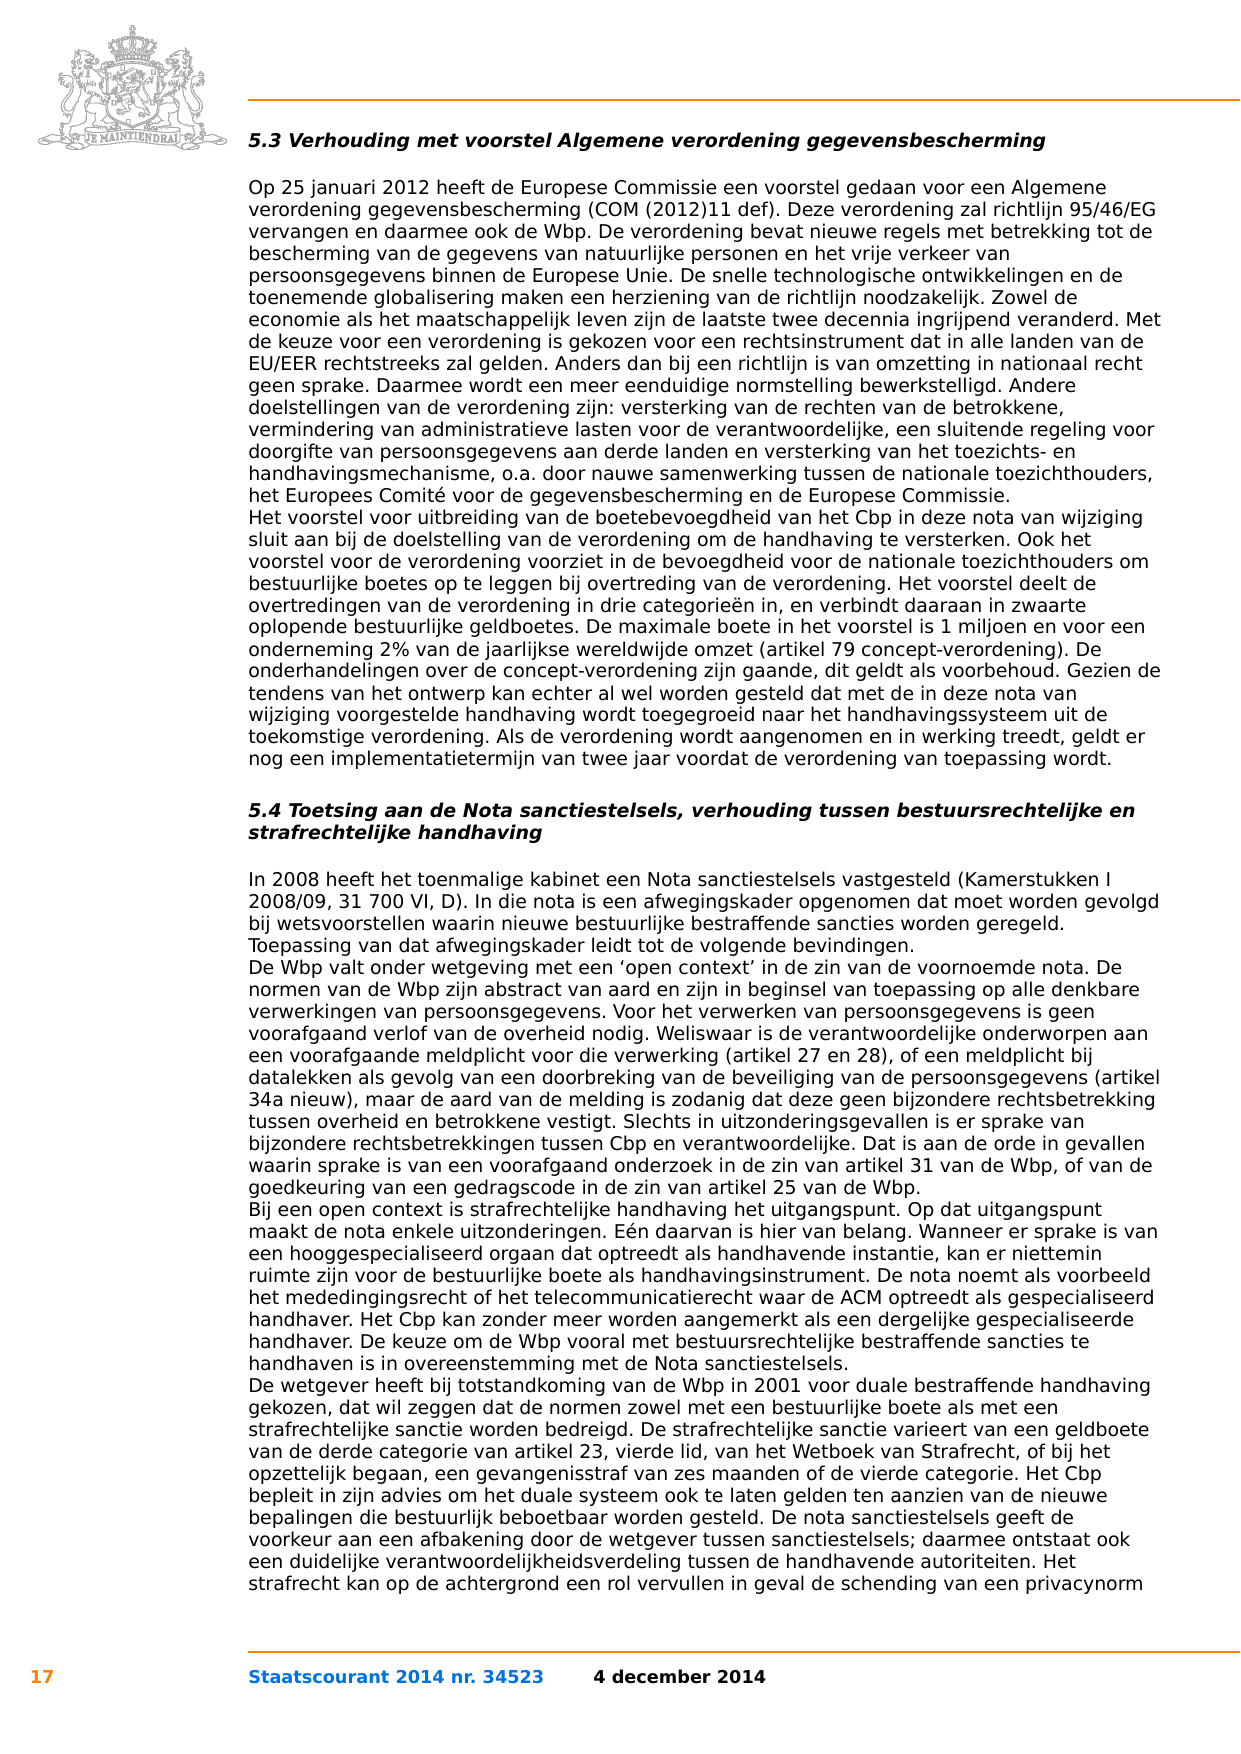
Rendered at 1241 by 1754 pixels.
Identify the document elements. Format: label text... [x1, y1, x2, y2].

text Het voorstel voor uitbreiding van de boetebevoegdheid van het Cbp in deze nota van wijziging sluit aan bij de doelstelling van de verordening om de handhaving te versterken. Ook het voorstel voor de verordening voorziet in de bevoegdheid voor de nationale toezichthouders om bestuurlijke boetes op te leggen bij overtreding van de verordening. Het voorstel deelt de overtredingen van de verordening in drie categorieën in, en verbindt daaraan in zwaarte oplopende bestuurlijke geldboetes. De maximale boete in het voorstel is 1 miljoen en voor een onderneming 2% van de jaarlijkse wereldwijde omzet (artikel 79 concept-verordening). De onderhandelingen over de concept-verordening zijn gaande, dit geldt als voorbehoud. Gezien de tendens van het ontwerp kan echter al wel worden gesteld dat met de in deze nota van wijziging voorgestelde handhaving wordt toegegroeid naar het handhavingssysteem uit de toekomstige verordening. Als de verordening wordt aangenomen en in werking treedt, geldt er nog een implementatietermijn van twee jaar voordat de verordening van toepassing wordt. [248, 507, 1163, 770]
text In 2008 heeft het toenmalige kabinet een Nota sanctiestelsels vastgesteld (Kamerstukken I 2008/09, 31 700 VI, D). In die nota is een afwegingskader opgenomen dat moet worden gevolgd bij wetsvoorstellen waarin nieuwe bestuurlijke bestraffende sancties worden geregeld. Toepassing van dat afwegingskader leidt tot de volgende bevindingen. [248, 869, 1163, 957]
subtitle 5.4 Toetsing aan de Nota sanctiestelsels, verhouding tussen bestuursrechtelijke en strafrechtelijke handhaving [248, 800, 1163, 844]
text Bij een open context is strafrechtelijke handhaving het uitgangspunt. Op dat uitgangspunt maakt de nota enkele uitzonderingen. Eén daarvan is hier van belang. Wanneer er sprake is van een hooggespecialiseerd orgaan dat optreedt als handhavende instantie, kan er niettemin ruimte zijn voor de bestuurlijke boete als handhavingsinstrument. De nota noemt als voorbeeld het mededingingsrecht of het telecommunicatierecht waar de ACM optreedt als gespecialiseerd handhaver. Het Cbp kan zonder meer worden aangemerkt als een dergelijke gespecialiseerde handhaver. De keuze om de Wbp vooral met bestuursrechtelijke bestraffende sancties te handhaven is in overeenstemming met de Nota sanctiestelsels. [248, 1199, 1163, 1375]
text De Wbp valt onder wetgeving met een ‘open context’ in de zin van de voornoemde nota. De normen van de Wbp zijn abstract van aard en zijn in beginsel van toepassing op alle denkbare verwerkingen van persoonsgegevens. Voor het verwerken van persoonsgegevens is geen voorafgaand verlof van de overheid nodig. Weliswaar is de verantwoordelijke onderworpen aan een voorafgaande meldplicht voor die verwerking (artikel 27 en 28), of een meldplicht bij datalekken als gevolg van een doorbreking van de beveiliging van de persoonsgegevens (artikel 34a nieuw), maar de aard van de melding is zodanig dat deze geen bijzondere rechtsbetrekking tussen overheid en betrokkene vestigt. Slechts in uitzonderingsgevallen is er sprake van bijzondere rechtsbetrekkingen tussen Cbp en verantwoordelijke. Dat is aan de orde in gevallen waarin sprake is van een voorafgaand onderzoek in de zin van artikel 31 van de Wbp, of van de goedkeuring van een gedragscode in de zin van artikel 25 van de Wbp. [248, 957, 1163, 1199]
picture [38, 25, 227, 150]
text De wetgever heeft bij totstandkoming van de Wbp in 2001 voor duale bestraffende handhaving gekozen, dat wil zeggen dat de normen zowel met een bestuurlijke boete als met een strafrechtelijke sanctie worden bedreigd. De strafrechtelijke sanctie varieert van een geldboete van de derde categorie van artikel 23, vierde lid, van het Wetboek van Strafrecht, of bij het opzettelijk begaan, een gevangenisstraf van zes maanden of de vierde categorie. Het Cbp bepleit in zijn advies om het duale systeem ook te laten gelden ten aanzien van de nieuwe bepalingen die bestuurlijk beboetbaar worden gesteld. De nota sanctiestelsels geeft de voorkeur aan een afbakening door de wetgever tussen sanctiestelsels; daarmee ontstaat ook een duidelijke verantwoordelijkheidsverdeling tussen de handhavende autoriteiten. Het strafrecht kan op de achtergrond een rol vervullen in geval de schending van een privacynorm [248, 1375, 1163, 1594]
text Op 25 januari 2012 heeft de Europese Commissie een voorstel gedaan voor een Algemene verordening gegevensbescherming (COM (2012)11 def). Deze verordening zal richtlijn 95/46/EG vervangen en daarmee ook de Wbp. De verordening bevat nieuwe regels met betrekking tot de bescherming van de gegevens van natuurlijke personen en het vrije verkeer van persoonsgegevens binnen de Europese Unie. De snelle technologische ontwikkelingen en de toenemende globalisering maken een herziening van de richtlijn noodzakelijk. Zowel de economie als het maatschappelijk leven zijn de laatste twee decennia ingrijpend veranderd. Met de keuze voor een verordening is gekozen voor een rechtsinstrument dat in alle landen van de EU/EER rechtstreeks zal gelden. Anders dan bij een richtlijn is van omzetting in nationaal recht geen sprake. Daarmee wordt een meer eenduidige normstelling bewerkstelligd. Andere doelstellingen van de verordening zijn: versterking van de rechten van de betrokkene, vermindering van administratieve lasten voor de verantwoordelijke, een sluitende regeling voor doorgifte van persoonsgegevens aan derde landen en versterking van het toezichts- en handhavingsmechanisme, o.a. door nauwe samenwerking tussen de nationale toezichthouders, het Europees Comité voor de gegevensbescherming en de Europese Commissie. [248, 177, 1163, 507]
subtitle 5.3 Verhouding met voorstel Algemene verordening gegevensbescherming [248, 130, 1163, 152]
